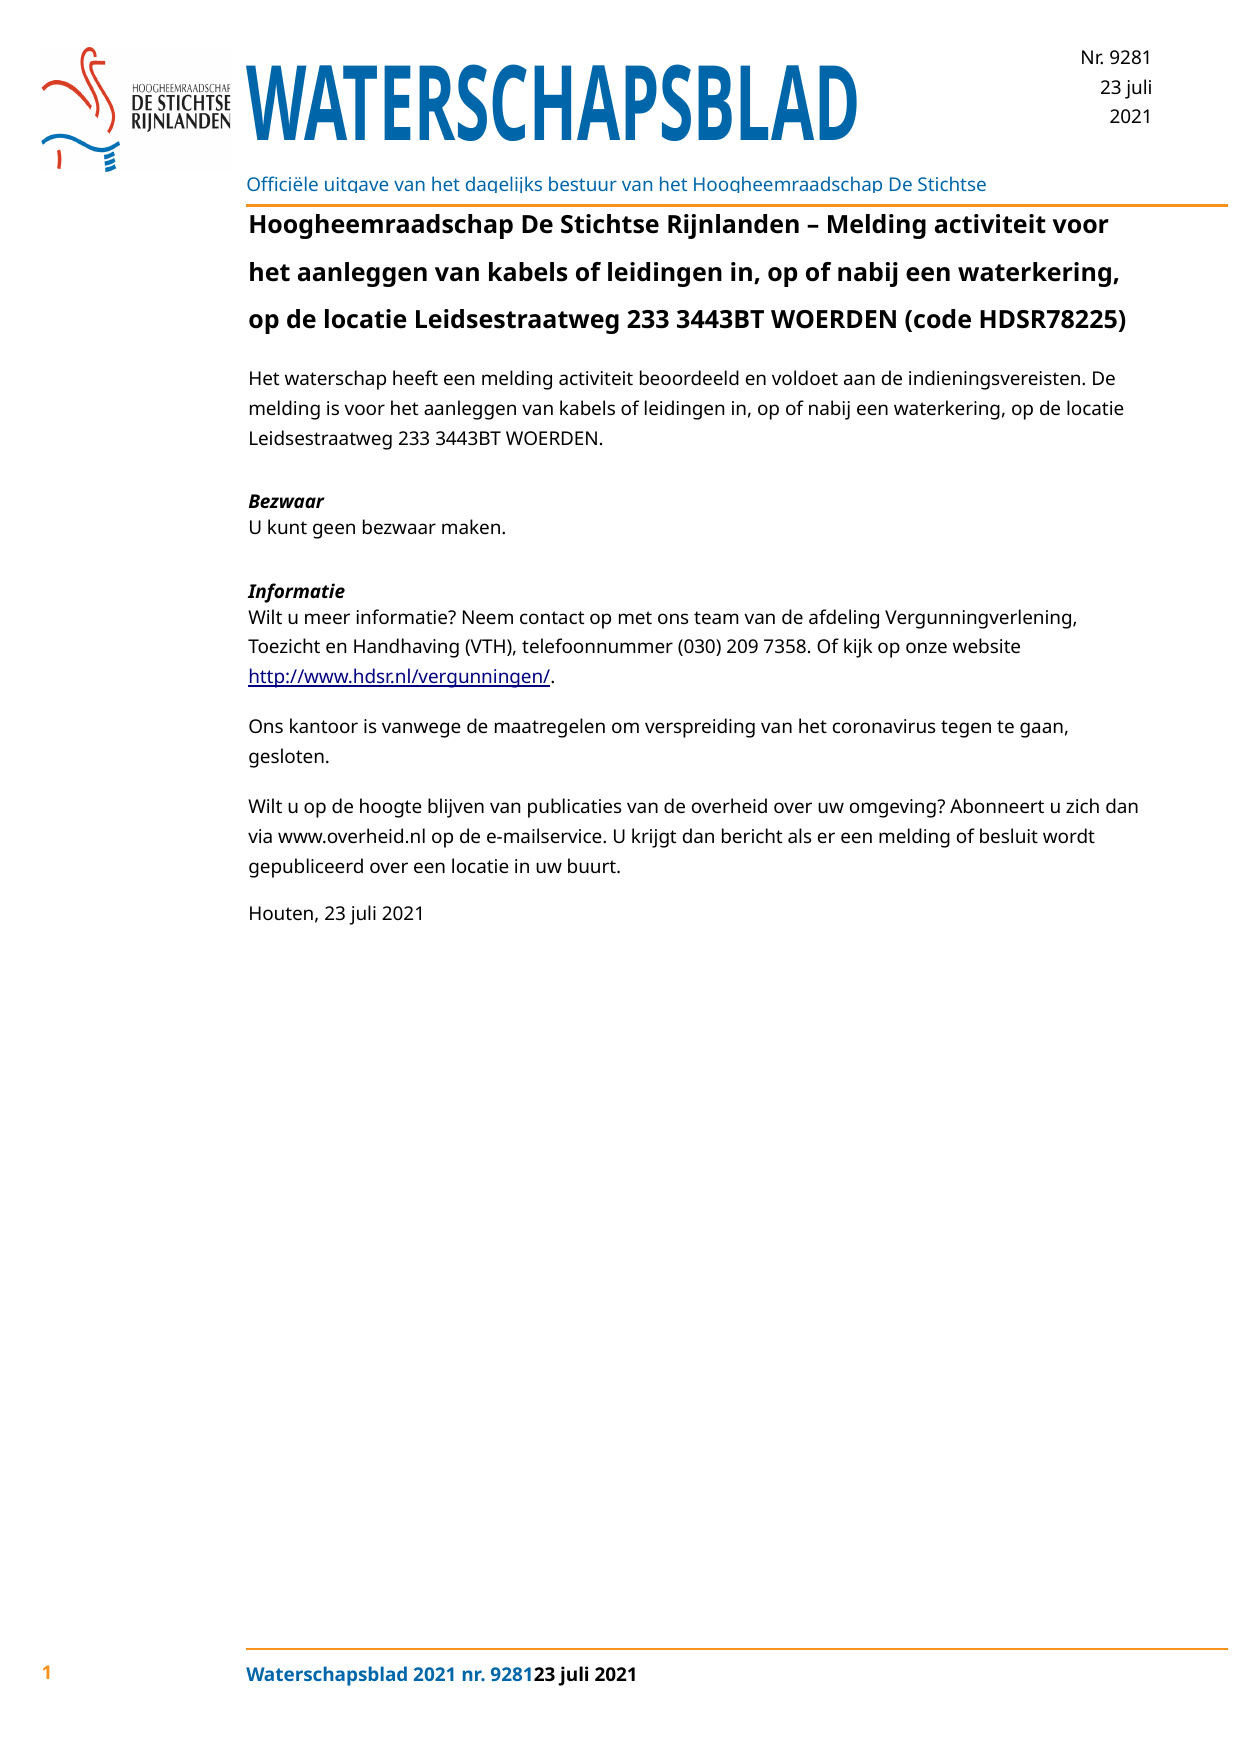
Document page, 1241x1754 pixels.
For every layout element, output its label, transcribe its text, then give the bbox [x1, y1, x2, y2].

text Het waterschap heeft een melding activiteit beoordeeld en voldoet aan de indieningsvereisten. De melding is voor het aanleggen van kabels of leidingen in, op of nabij een waterkering, op de locatie Leidsestraatweg 233 3443BT WOERDEN. [248, 366, 1152, 450]
picture [41, 47, 231, 172]
text Houten, 23 juli 2021 [248, 901, 1152, 926]
text Wilt u op de hoogte blijven van publicaties van de overheid over uw omgeving? Abonneert u zich dan via www.overheid.nl op de e-mailservice. U krijgt dan bericht als er een melding of besluit wordt gepubliceerd over een locatie in uw buurt. [248, 794, 1152, 878]
text U kunt geen bezwaar maken. [248, 514, 1152, 540]
text Wilt u meer informatie? Neem contact op met ons team van de afdeling Vergunningverlening, Toezicht en Handhaving (VTH), telefoonnummer (030) 209 7358. Of kijk op onze website http://www.hdsr.nl/vergunningen/. [248, 604, 1152, 689]
text Informatie [248, 578, 1152, 604]
text Ons kantoor is vanwege de maatregelen om verspreiding van het coronavirus tegen te gaan, gesloten. [248, 714, 1152, 769]
text Bezwaar [248, 489, 1152, 514]
text Hoogheemraadschap De Stichtse Rijnlanden – Melding activiteit voor het aanleggen van kabels of leidingen in, op of nabij een waterkering, op de locatie Leidsestraatweg 233 3443BT WOERDEN (code HDSR78225) [248, 207, 1152, 336]
